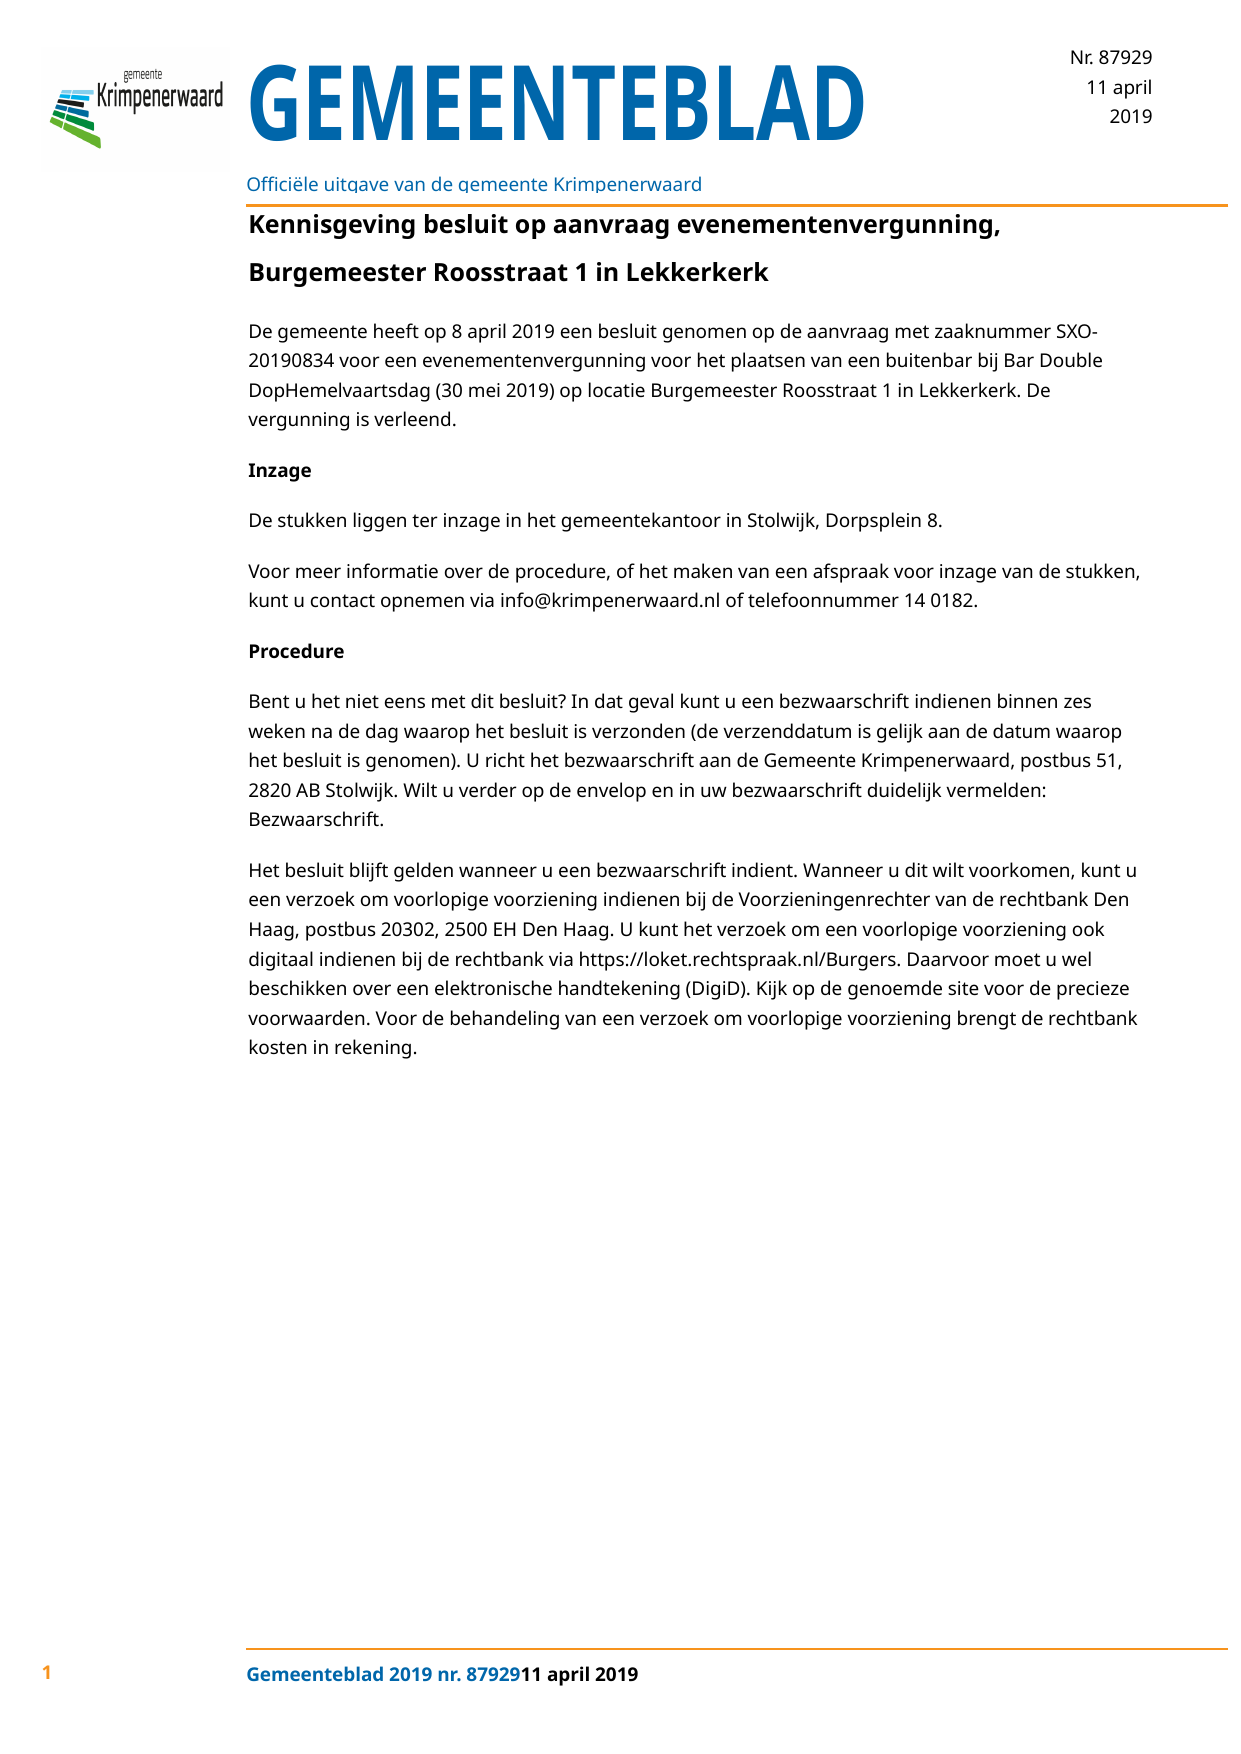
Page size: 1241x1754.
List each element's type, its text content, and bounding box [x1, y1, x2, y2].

text Procedure [248, 638, 1152, 664]
text Bent u het niet eens met dit besluit? In dat geval kunt u een bezwaarschrift indienen binnen zes weken na de dag waarop het besluit is verzonden (de verzenddatum is gelijk aan de datum waarop het besluit is genomen). U richt het bezwaarschrift aan de Gemeente Krimpenerwaard, postbus 51, 2820 AB Stolwijk. Wilt u verder op de envelop en in uw bezwaarschrift duidelijk vermelden: Bezwaarschrift. [248, 688, 1152, 832]
text Het besluit blijft gelden wanneer u een bezwaarschrift indient. Wanneer u dit wilt voorkomen, kunt u een verzoek om voorlopige voorziening indienen bij de Voorzieningenrechter van de rechtbank Den Haag, postbus 20302, 2500 EH Den Haag. U kunt het verzoek om een voorlopige voorziening ook digitaal indienen bij de rechtbank via https://loket.rechtspraak.nl/Burgers. Daarvoor moet u wel beschikken over een elektronische handtekening (DigiD). Kijk op de genoemde site voor de precieze voorwaarden. Voor de behandeling van een verzoek om voorlopige voorziening brengt de rechtbank kosten in rekening. [248, 857, 1152, 1060]
text Inzage [248, 457, 1152, 483]
text Voor meer informatie over de procedure, of het maken van een afspraak voor inzage van de stukken, kunt u contact opnemen via info@krimpenerwaard.nl of telefoonnummer 14 0182. [248, 558, 1152, 613]
text De stukken liggen ter inzage in het gemeentekantoor in Stolwijk, Dorpsplein 8. [248, 507, 1152, 533]
picture [41, 47, 231, 172]
text Kennisgeving besluit op aanvraag evenementenvergunning, Burgemeester Roosstraat 1 in Lekkerkerk [248, 207, 1152, 288]
text De gemeente heeft op 8 april 2019 een besluit genomen op de aanvraag met zaaknummer SXO-20190834 voor een evenementenvergunning voor het plaatsen van een buitenbar bij Bar Double DopHemelvaartsdag (30 mei 2019) op locatie Burgemeester Roosstraat 1 in Lekkerkerk. De vergunning is verleend. [248, 318, 1152, 432]
